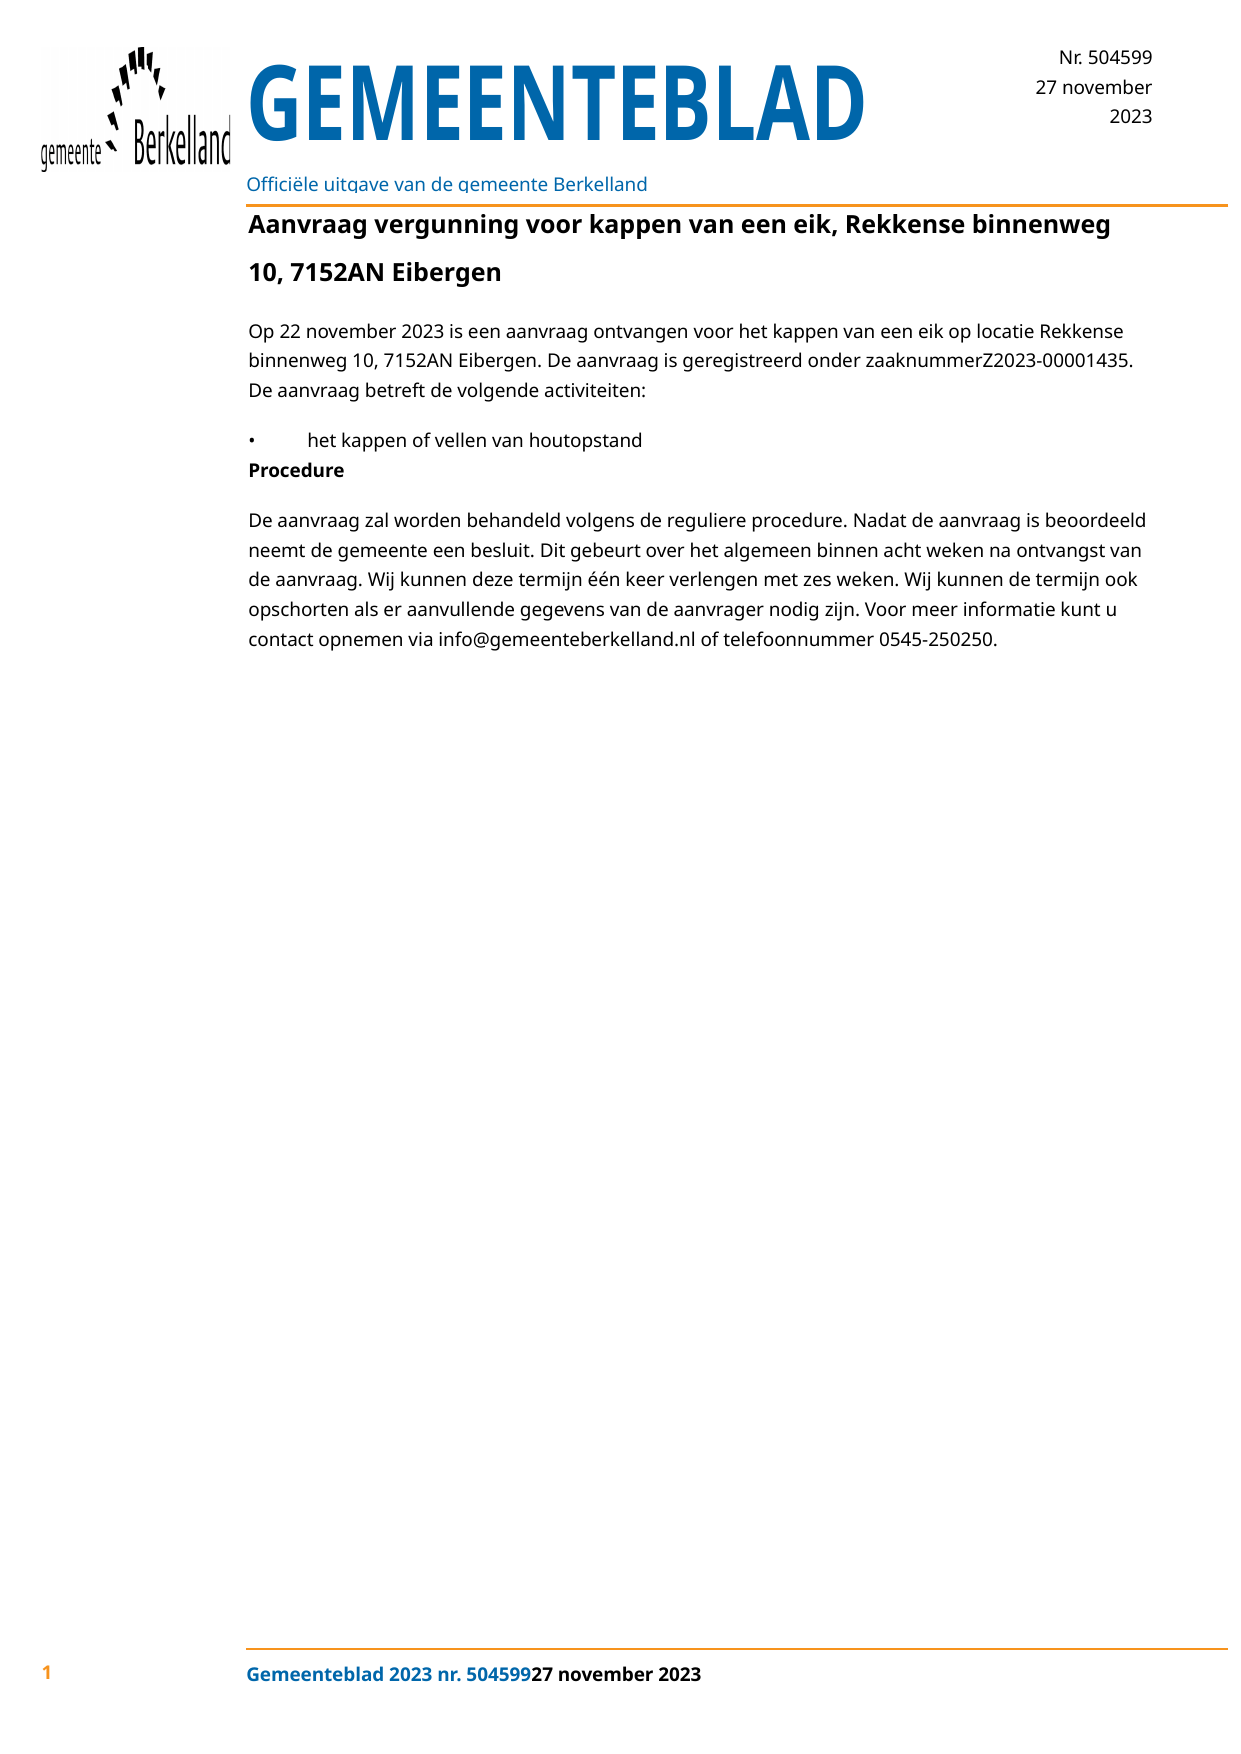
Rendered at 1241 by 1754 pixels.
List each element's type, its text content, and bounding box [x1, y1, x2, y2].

text Aanvraag vergunning voor kappen van een eik, Rekkense binnenweg 10, 7152AN Eibergen [248, 207, 1152, 288]
text De aanvraag zal worden behandeld volgens de reguliere procedure. Nadat de aanvraag is beoordeeld neemt de gemeente een besluit. Dit gebeurt over het algemeen binnen acht weken na ontvangst van de aanvraag. Wij kunnen deze termijn één keer verlengen met zes weken. Wij kunnen de termijn ook opschorten als er aanvullende gegevens van de aanvrager nodig zijn. Voor meer informatie kunt u contact opnemen via info@gemeenteberkelland.nl of telefoonnummer 0545-250250. [248, 507, 1152, 652]
text Procedure [248, 457, 1152, 483]
list het kappen of vellen van houtopstand [248, 427, 1152, 453]
picture [41, 47, 231, 172]
text Op 22 november 2023 is een aanvraag ontvangen voor het kappen van een eik op locatie Rekkense binnenweg 10, 7152AN Eibergen. De aanvraag is geregistreerd onder zaaknummerZ2023-00001435. De aanvraag betreft de volgende activiteiten: [248, 318, 1152, 403]
